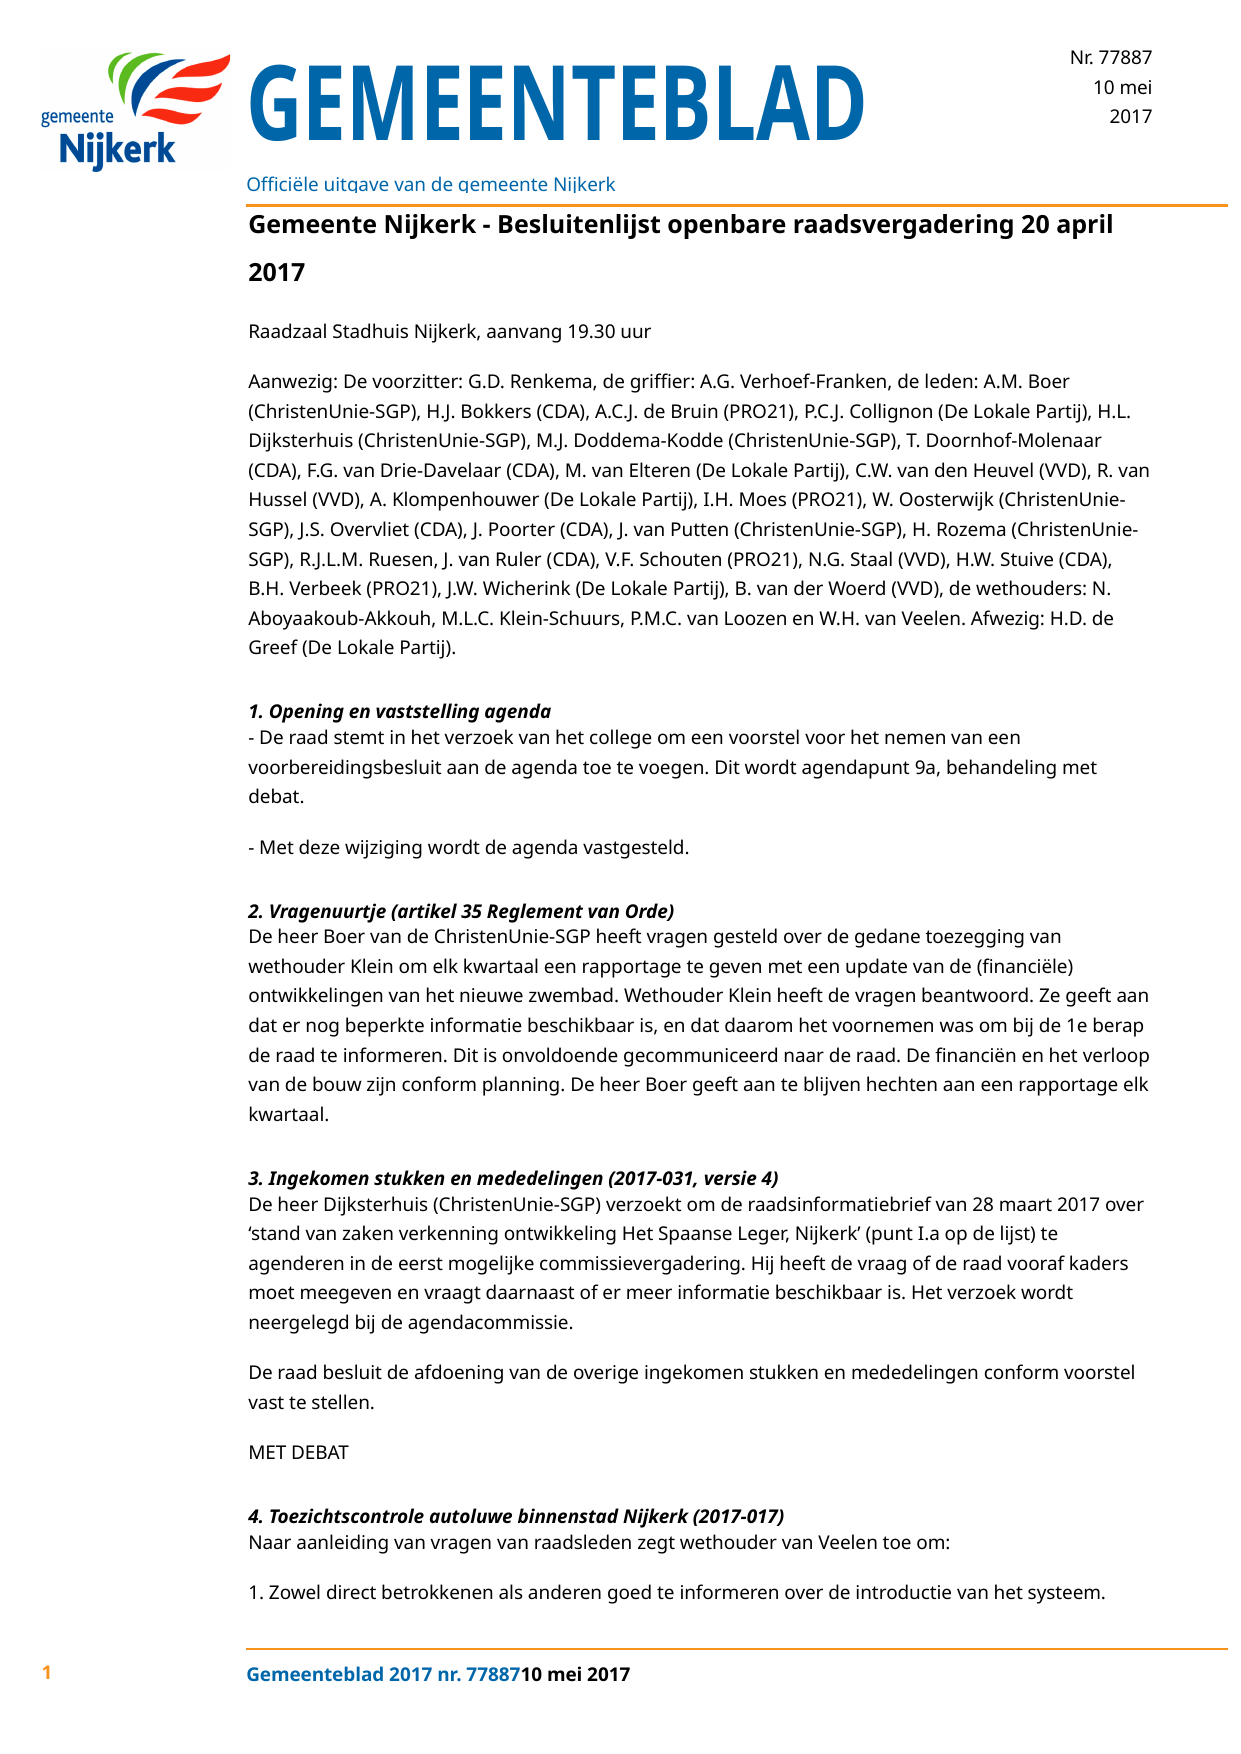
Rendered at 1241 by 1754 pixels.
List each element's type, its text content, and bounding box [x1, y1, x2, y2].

text Naar aanleiding van vragen van raadsleden zegt wethouder van Veelen toe om: [248, 1529, 1152, 1555]
text De heer Boer van de ChristenUnie-SGP heeft vragen gesteld over de gedane toezegging van wethouder Klein om elk kwartaal een rapportage te geven met een update van de (financiële) ontwikkelingen van het nieuwe zwembad. Wethouder Klein heeft de vragen beantwoord. Ze geeft aan dat er nog beperkte informatie beschikbaar is, en dat daarom het voornemen was om bij de 1e berap de raad te informeren. Dit is onvoldoende gecommuniceerd naar de raad. De financiën en het verloop van de bouw zijn conform planning. De heer Boer geeft aan te blijven hechten aan een rapportage elk kwartaal. [248, 923, 1152, 1127]
text Gemeente Nijkerk - Besluitenlijst openbare raadsvergadering 20 april 2017 [248, 207, 1152, 288]
text 3. Ingekomen stukken en mededelingen (2017-031, versie 4) [248, 1165, 1152, 1191]
text Raadzaal Stadhuis Nijkerk, aanvang 19.30 uur [248, 318, 1152, 344]
text 1. Zowel direct betrokkenen als anderen goed te informeren over de introductie van het systeem. [248, 1579, 1152, 1605]
text - De raad stemt in het verzoek van het college om een voorstel voor het nemen van een voorbereidingsbesluit aan de agenda toe te voegen. Dit wordt agendapunt 9a, behandeling met debat. [248, 724, 1152, 809]
text - Met deze wijziging wordt de agenda vastgesteld. [248, 834, 1152, 859]
text De raad besluit de afdoening van de overige ingekomen stukken en mededelingen conform voorstel vast te stellen. [248, 1359, 1152, 1415]
text Aanwezig: De voorzitter: G.D. Renkema, de griffier: A.G. Verhoef-Franken, de leden: A.M. Boer (ChristenUnie-SGP), H.J. Bokkers (CDA), A.C.J. de Bruin (PRO21), P.C.J. Collignon (De Lokale Partij), H.L. Dijksterhuis (ChristenUnie-SGP), M.J. Doddema-Kodde (ChristenUnie-SGP), T. Doornhof-Molenaar (CDA), F.G. van Drie-Davelaar (CDA), M. van Elteren (De Lokale Partij), C.W. van den Heuvel (VVD), R. van Hussel (VVD), A. Klompenhouwer (De Lokale Partij), I.H. Moes (PRO21), W. Oosterwijk (ChristenUnie-SGP), J.S. Overvliet (CDA), J. Poorter (CDA), J. van Putten (ChristenUnie-SGP), H. Rozema (ChristenUnie-SGP), R.J.L.M. Ruesen, J. van Ruler (CDA), V.F. Schouten (PRO21), N.G. Staal (VVD), H.W. Stuive (CDA), B.H. Verbeek (PRO21), J.W. Wicherink (De Lokale Partij), B. van der Woerd (VVD), de wethouders: N. Aboyaakoub-Akkouh, M.L.C. Klein-Schuurs, P.M.C. van Loozen en W.H. van Veelen. Afwezig: H.D. de Greef (De Lokale Partij). [248, 368, 1152, 660]
text 4. Toezichtscontrole autoluwe binnenstad Nijkerk (2017-017) [248, 1503, 1152, 1529]
picture [41, 47, 231, 172]
text 2. Vragenuurtje (artikel 35 Reglement van Orde) [248, 898, 1152, 923]
text 1. Opening en vaststelling agenda [248, 698, 1152, 724]
text De heer Dijksterhuis (ChristenUnie-SGP) verzoekt om de raadsinformatiebrief van 28 maart 2017 over ‘stand van zaken verkenning ontwikkeling Het Spaanse Leger, Nijkerk’ (punt I.a op de lijst) te agenderen in de eerst mogelijke commissievergadering. Hij heeft de vraag of de raad vooraf kaders moet meegeven en vraagt daarnaast of er meer informatie beschikbaar is. Het verzoek wordt neergelegd bij de agendacommissie. [248, 1191, 1152, 1335]
text MET DEBAT [248, 1439, 1152, 1465]
